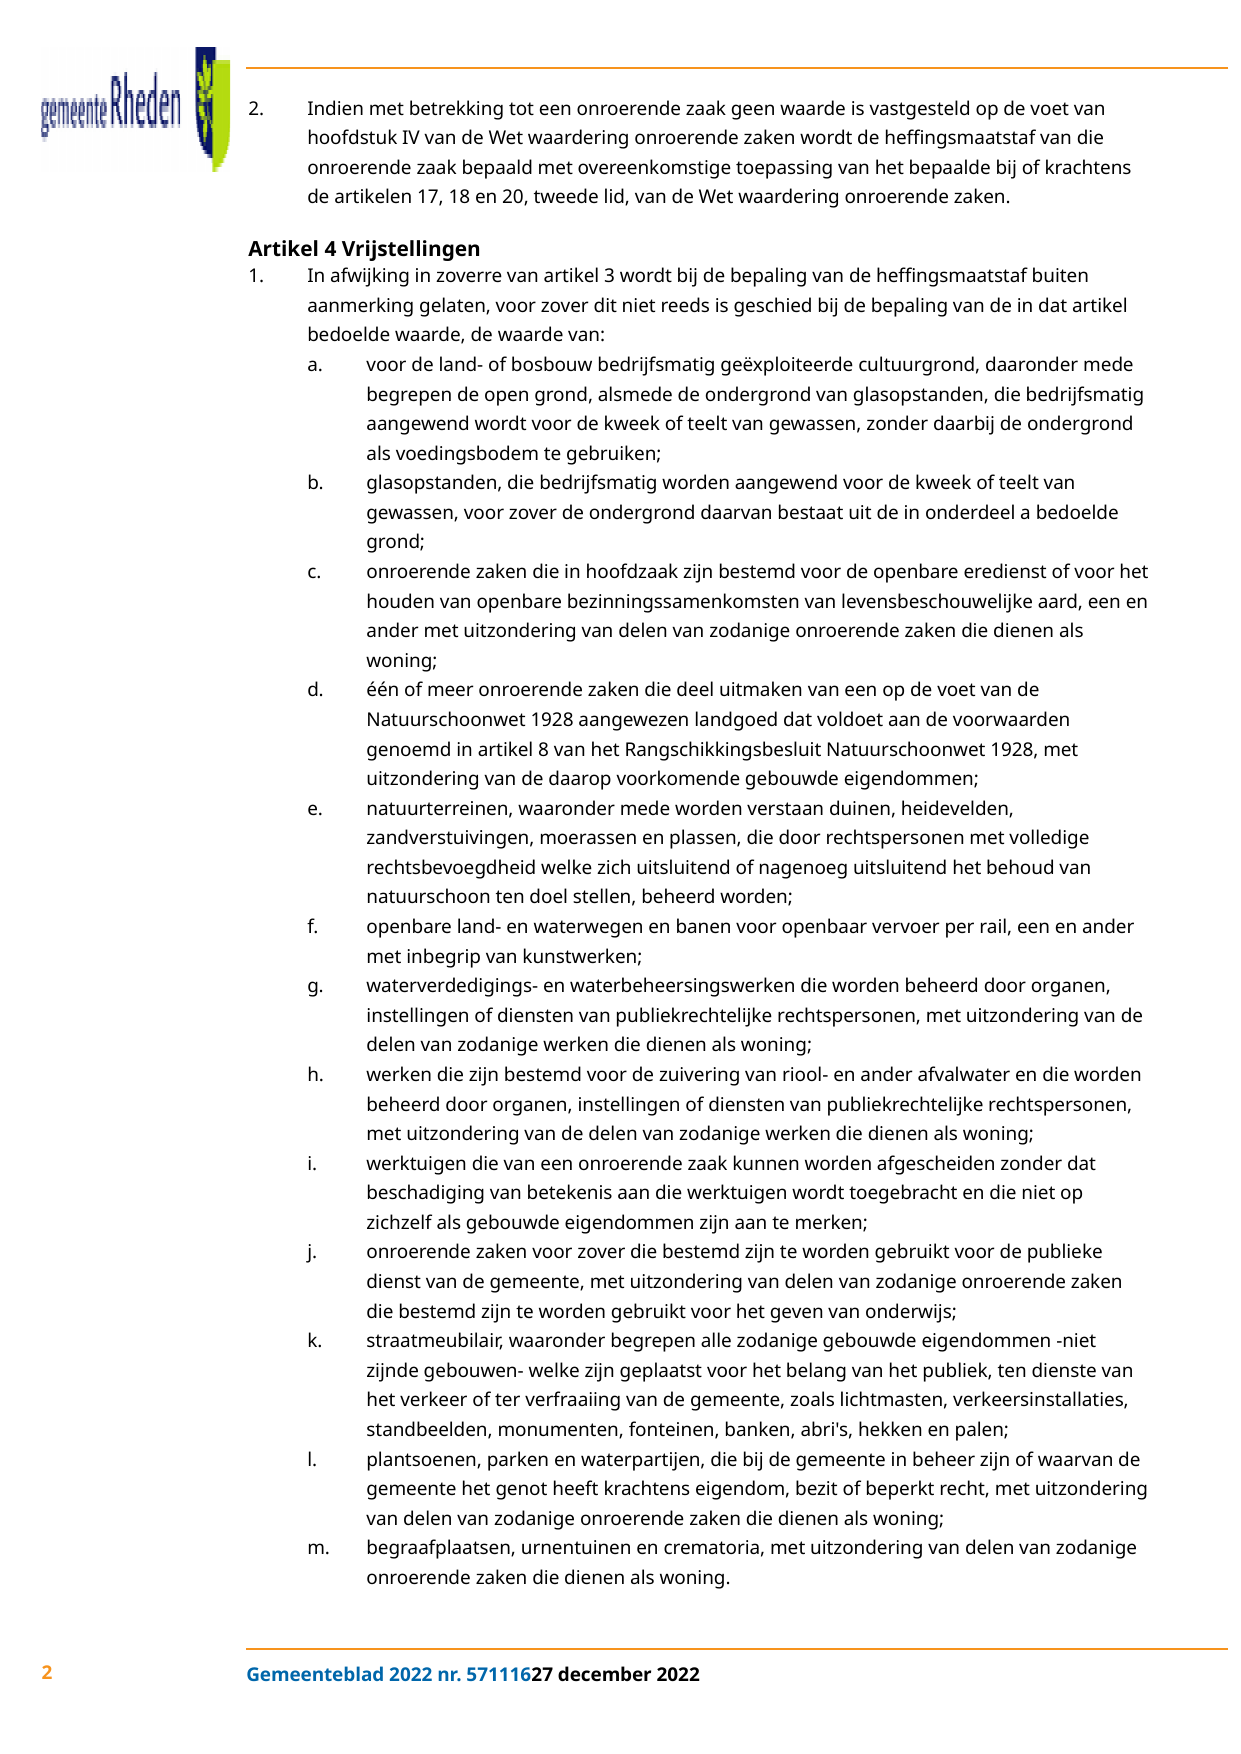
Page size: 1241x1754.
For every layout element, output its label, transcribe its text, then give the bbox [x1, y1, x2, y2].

list werken die zijn bestemd voor de zuivering van riool- en ander afvalwater en die worden beheerd door organen, instellingen of diensten van publiekrechtelijke rechtspersonen, met uitzondering van de delen van zodanige werken die dienen als woning; [307, 1061, 1152, 1146]
list Indien met betrekking tot een onroerende zaak geen waarde is vastgesteld op de voet van hoofdstuk IV van de Wet waardering onroerende zaken wordt de heffingsmaatstaf van die onroerende zaak bepaald met overeenkomstige toepassing van het bepaalde bij of krachtens de artikelen 17, 18 en 20, tweede lid, van de Wet waardering onroerende zaken. [248, 95, 1152, 209]
list onroerende zaken voor zover die bestemd zijn te worden gebruikt voor de publieke dienst van de gemeente, met uitzondering van delen van zodanige onroerende zaken die bestemd zijn te worden gebruikt voor het geven van onderwijs; [307, 1239, 1152, 1323]
list werktuigen die van een onroerende zaak kunnen worden afgescheiden zonder dat beschadiging van betekenis aan die werktuigen wordt toegebracht en die niet op zichzelf als gebouwde eigendommen zijn aan te merken; [307, 1150, 1152, 1235]
list straatmeubilair, waaronder begrepen alle zodanige gebouwde eigendommen -niet zijnde gebouwen- welke zijn geplaatst voor het belang van het publiek, ten dienste van het verkeer of ter verfraaiing van de gemeente, zoals lichtmasten, verkeersinstallaties, standbeelden, monumenten, fonteinen, banken, abri's, hekken en palen; [307, 1327, 1152, 1442]
list begraafplaatsen, urnentuinen en crematoria, met uitzondering van delen van zodanige onroerende zaken die dienen als woning. [307, 1534, 1152, 1590]
list onroerende zaken die in hoofdzaak zijn bestemd voor de openbare eredienst of voor het houden van openbare bezinningssamenkomsten van levensbeschouwelijke aard, een en ander met uitzondering van delen van zodanige onroerende zaken die dienen als woning; [307, 558, 1152, 673]
list plantsoenen, parken en waterpartijen, die bij de gemeente in beheer zijn of waarvan de gemeente het genot heeft krachtens eigendom, bezit of beperkt recht, met uitzondering van delen van zodanige onroerende zaken die dienen als woning; [307, 1446, 1152, 1531]
list waterverdedigings- en waterbeheersingswerken die worden beheerd door organen, instellingen of diensten van publiekrechtelijke rechtspersonen, met uitzondering van de delen van zodanige werken die dienen als woning; [307, 972, 1152, 1057]
text Artikel 4 Vrijstellingen [248, 234, 1152, 262]
list voor de land- of bosbouw bedrijfsmatig geëxploiteerde cultuurgrond, daaronder mede begrepen de open grond, alsmede de ondergrond van glasopstanden, die bedrijfsmatig aangewend wordt voor de kweek of teelt van gewassen, zonder daarbij de ondergrond als voedingsbodem te gebruiken; [307, 351, 1152, 466]
list natuurterreinen, waaronder mede worden verstaan duinen, heidevelden, zandverstuivingen, moerassen en plassen, die door rechtspersonen met volledige rechtsbevoegdheid welke zich uitsluitend of nagenoeg uitsluitend het behoud van natuurschoon ten doel stellen, beheerd worden; [307, 795, 1152, 909]
list openbare land- en waterwegen en banen voor openbaar vervoer per rail, een en ander met inbegrip van kunstwerken; [307, 913, 1152, 968]
list één of meer onroerende zaken die deel uitmaken van een op de voet van de Natuurschoonwet 1928 aangewezen landgoed dat voldoet aan de voorwaarden genoemd in artikel 8 van het Rangschikkingsbesluit Natuurschoonwet 1928, met uitzondering van de daarop voorkomende gebouwde eigendommen; [307, 677, 1152, 791]
list In afwijking in zoverre van artikel 3 wordt bij de bepaling van de heffingsmaatstaf buiten aanmerking gelaten, voor zover dit niet reeds is geschied bij de bepaling van de in dat artikel bedoelde waarde, de waarde van: [248, 262, 1152, 347]
picture [41, 47, 231, 172]
list glasopstanden, die bedrijfsmatig worden aangewend voor de kweek of teelt van gewassen, voor zover de ondergrond daarvan bestaat uit de in onderdeel a bedoelde grond; [307, 469, 1152, 554]
